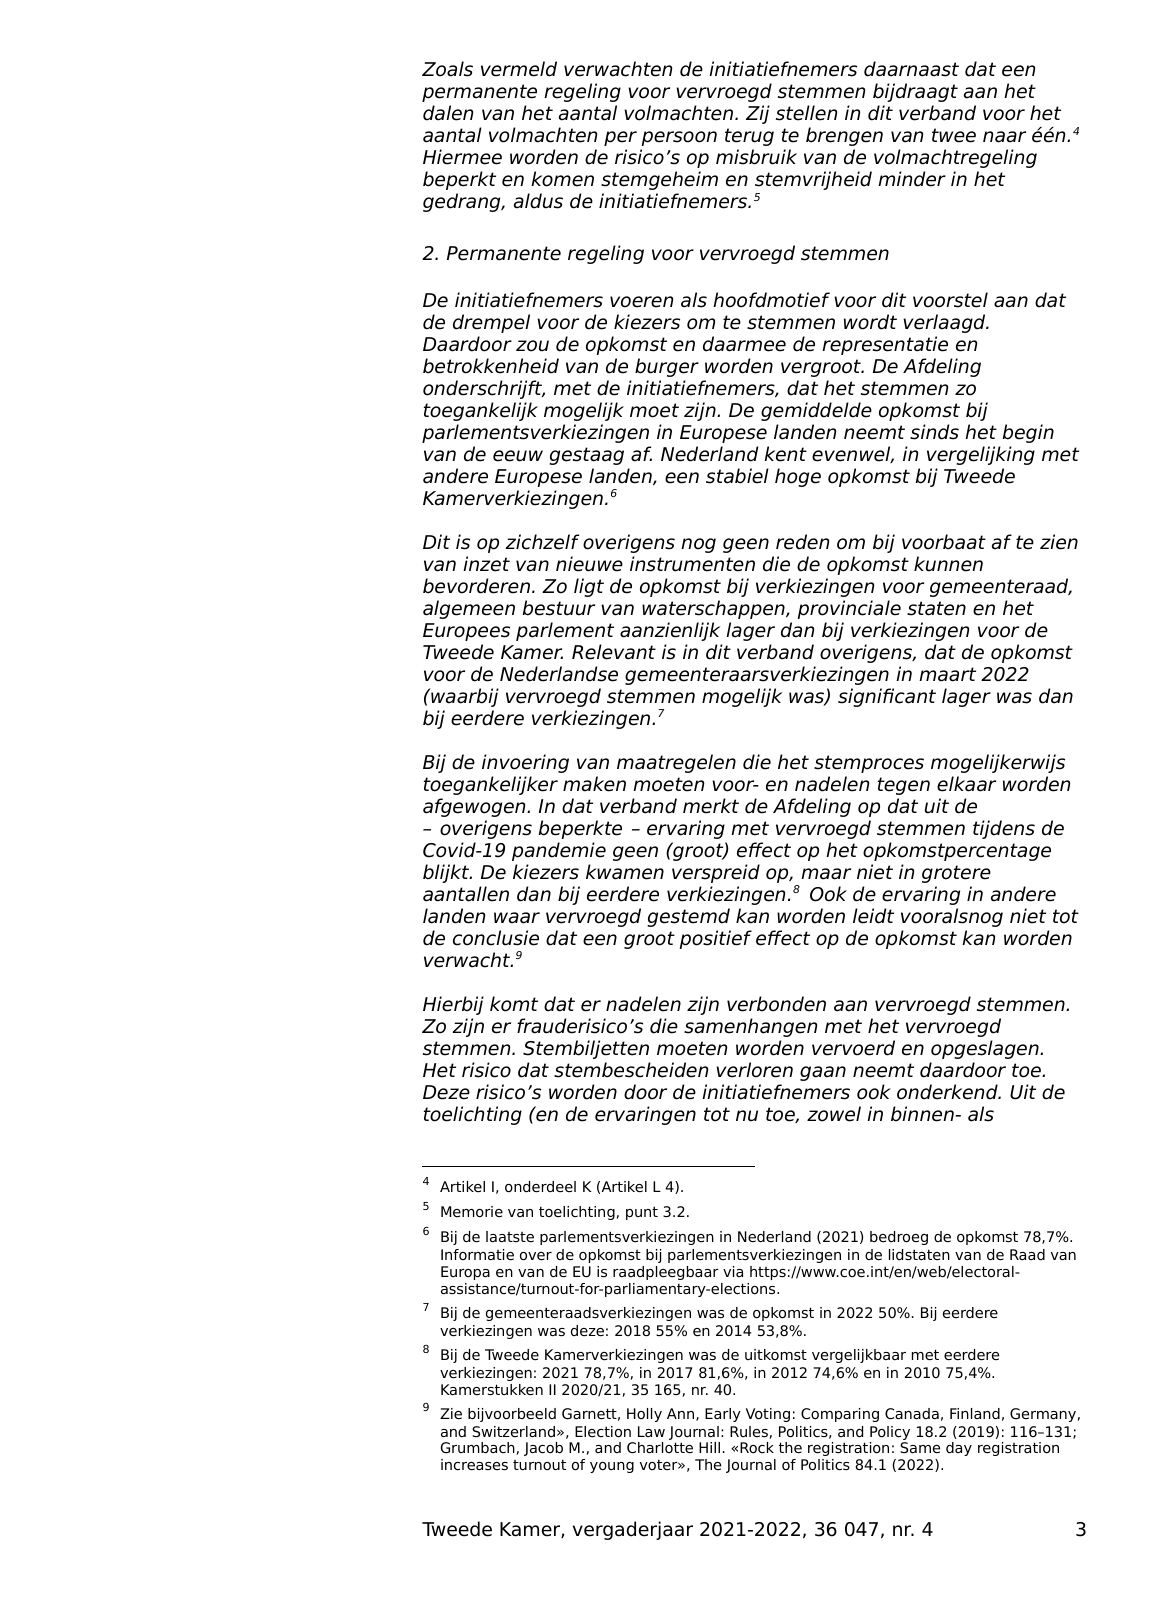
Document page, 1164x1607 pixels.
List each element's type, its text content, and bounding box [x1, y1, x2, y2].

text Bij de invoering van maatregelen die het stemproces mogelijkerwijs toegankelijker maken moeten voor- en nadelen tegen elkaar worden afgewogen. In dat verband merkt de Afdeling op dat uit de – overigens beperkte – ervaring met vervroegd stemmen tijdens de Covid-19 pandemie geen (groot) effect op het opkomstpercentage blijkt. De kiezers kwamen verspreid op, maar niet in grotere aantallen dan bij eerdere verkiezingen. Ook de ervaring in andere landen waar vervroegd gestemd kan worden leidt vooralsnog niet tot de conclusie dat een groot positief effect op de opkomst kan worden verwacht. [422, 752, 1087, 972]
text Bij de Tweede Kamerverkiezingen was de uitkomst vergelijkbaar met eerdere verkiezingen: 2021 78,7%, in 2017 81,6%, in 2012 74,6% en in 2010 75,4%. Kamerstukken II 2020/21, 35 165, nr. 40. [422, 1343, 1087, 1399]
text Bij de gemeenteraadsverkiezingen was de opkomst in 2022 50%. Bij eerdere verkiezingen was deze: 2018 55% en 2014 53,8%. [422, 1301, 1087, 1340]
text Dit is op zichzelf overigens nog geen reden om bij voorbaat af te zien van inzet van nieuwe instrumenten die de opkomst kunnen bevorderen. Zo ligt de opkomst bij verkiezingen voor gemeenteraad, algemeen bestuur van waterschappen, provinciale staten en het Europees parlement aanzienlijk lager dan bij verkiezingen voor de Tweede Kamer. Relevant is in dit verband overigens, dat de opkomst voor de Nederlandse gemeenteraarsverkiezingen in maart 2022 (waarbij vervroegd stemmen mogelijk was) significant lager was dan bij eerdere verkiezingen. [422, 532, 1087, 730]
text De initiatiefnemers voeren als hoofdmotief voor dit voorstel aan dat de drempel voor de kiezers om te stemmen wordt verlaagd. Daardoor zou de opkomst en daarmee de representatie en betrokkenheid van de burger worden vergroot. De Afdeling onderschrijft, met de initiatiefnemers, dat het stemmen zo toegankelijk mogelijk moet zijn. De gemiddelde opkomst bij parlementsverkiezingen in Europese landen neemt sinds het begin van de eeuw gestaag af. Nederland kent evenwel, in vergelijking met andere Europese landen, een stabiel hoge opkomst bij Tweede Kamerverkiezingen. [422, 290, 1087, 510]
text Zie bijvoorbeeld Garnett, Holly Ann, Early Voting: Comparing Canada, Finland, Germany, and Switzerland», Election Law Journal: Rules, Politics, and Policy 18.2 (2019): 116–131; Grumbach, Jacob M., and Charlotte Hill. «Rock the registration: Same day registration increases turnout of young voter», The Journal of Politics 84.1 (2022). [422, 1402, 1087, 1474]
text Memorie van toelichting, punt 3.2. [422, 1200, 1087, 1222]
text Zoals vermeld verwachten de initiatiefnemers daarnaast dat een permanente regeling voor vervroegd stemmen bijdraagt aan het dalen van het aantal volmachten. Zij stellen in dit verband voor het aantal volmachten per persoon terug te brengen van twee naar één. Hiermee worden de risico’s op misbruik van de volmachtregeling beperkt en komen stemgeheim en stemvrijheid minder in het gedrang, aldus de initiatiefnemers. [422, 59, 1087, 213]
subtitle 2. Permanente regeling voor vervroegd stemmen [422, 243, 1087, 265]
text Artikel I, onderdeel K (Artikel L 4). [422, 1175, 1087, 1197]
text Hierbij komt dat er nadelen zijn verbonden aan vervroegd stemmen. Zo zijn er frauderisico’s die samenhangen met het vervroegd stemmen. Stembiljetten moeten worden vervoerd en opgeslagen. Het risico dat stembescheiden verloren gaan neemt daardoor toe. Deze risico’s worden door de initiatiefnemers ook onderkend. Uit de toelichting (en de ervaringen tot nu toe, zowel in binnen- als [422, 994, 1087, 1126]
text Bij de laatste parlementsverkiezingen in Nederland (2021) bedroeg de opkomst 78,7%. Informatie over de opkomst bij parlementsverkiezingen in de lidstaten van de Raad van Europa en van de EU is raadpleegbaar via https://www.coe.int/en/web/electoral-assistance/turnout-for-parliamentary-elections. [422, 1225, 1087, 1298]
